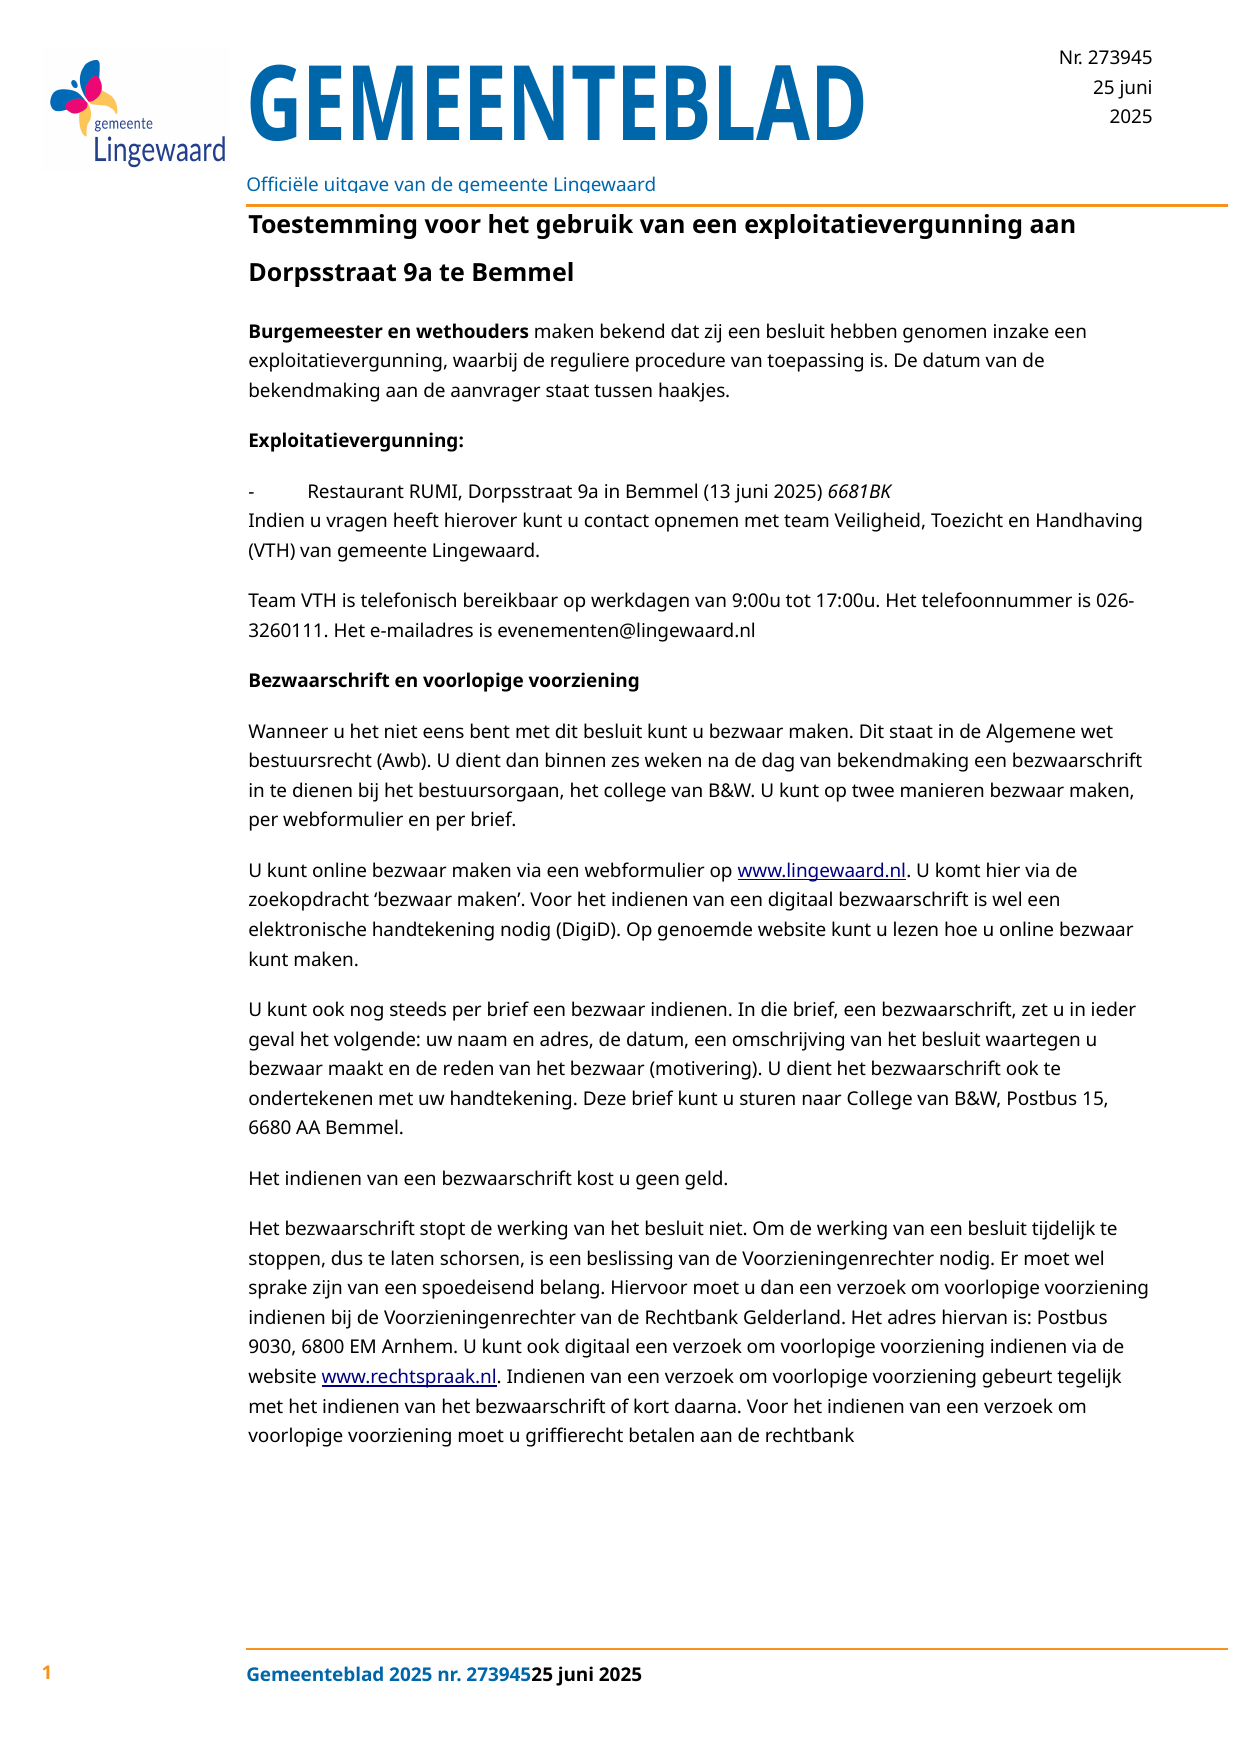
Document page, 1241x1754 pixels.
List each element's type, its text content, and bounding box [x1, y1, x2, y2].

text Bezwaarschrift en voorlopige voorziening [248, 667, 1152, 693]
text Het indienen van een bezwaarschrift kost u geen geld. [248, 1165, 1152, 1191]
text U kunt ook nog steeds per brief een bezwaar indienen. In die brief, een bezwaarschrift, zet u in ieder geval het volgende: uw naam en adres, de datum, een omschrijving van het besluit waartegen u bezwaar maakt en de reden van het bezwaar (motivering). U dient het bezwaarschrift ook te ondertekenen met uw handtekening. Deze brief kunt u sturen naar College van B&W, Postbus 15, 6680 AA Bemmel. [248, 996, 1152, 1140]
text U kunt online bezwaar maken via een webformulier op www.lingewaard.nl. U komt hier via de zoekopdracht ‘bezwaar maken’. Voor het indienen van een digitaal bezwaarschrift is wel een elektronische handtekening nodig (DigiD). Op genoemde website kunt u lezen hoe u online bezwaar kunt maken. [248, 857, 1152, 972]
picture [41, 47, 231, 172]
text Toestemming voor het gebruik van een exploitatievergunning aan Dorpsstraat 9a te Bemmel [248, 207, 1152, 288]
text Exploitatievergunning: [248, 427, 1152, 453]
text Indien u vragen heeft hierover kunt u contact opnemen met team Veiligheid, Toezicht en Handhaving (VTH) van gemeente Lingewaard. [248, 507, 1152, 563]
text Burgemeester en wethouders maken bekend dat zij een besluit hebben genomen inzake een exploitatievergunning, waarbij de reguliere procedure van toepassing is. De datum van de bekendmaking aan de aanvrager staat tussen haakjes. [248, 318, 1152, 403]
text Wanneer u het niet eens bent met dit besluit kunt u bezwaar maken. Dit staat in de Algemene wet bestuursrecht (Awb). U dient dan binnen zes weken na de dag van bekendmaking een bezwaarschrift in te dienen bij het bestuursorgaan, het college van B&W. U kunt op twee manieren bezwaar maken, per webformulier en per brief. [248, 718, 1152, 832]
text Team VTH is telefonisch bereikbaar op werkdagen van 9:00u tot 17:00u. Het telefoonnummer is 026-3260111. Het e-mailadres is evenementen@lingewaard.nl [248, 587, 1152, 643]
list Restaurant RUMI, Dorpsstraat 9a in Bemmel (13 juni 2025) 6681BK [248, 478, 1152, 504]
text Het bezwaarschrift stopt de werking van het besluit niet. Om de werking van een besluit tijdelijk te stoppen, dus te laten schorsen, is een beslissing van de Voorzieningenrechter nodig. Er moet wel sprake zijn van een spoedeisend belang. Hiervoor moet u dan een verzoek om voorlopige voorziening indienen bij de Voorzieningenrechter van de Rechtbank Gelderland. Het adres hiervan is: Postbus 9030, 6800 EM Arnhem. U kunt ook digitaal een verzoek om voorlopige voorziening indienen via de website www.rechtspraak.nl. Indienen van een verzoek om voorlopige voorziening gebeurt tegelijk met het indienen van het bezwaarschrift of kort daarna. Voor het indienen van een verzoek om voorlopige voorziening moet u griffierecht betalen aan de rechtbank [248, 1215, 1152, 1448]
